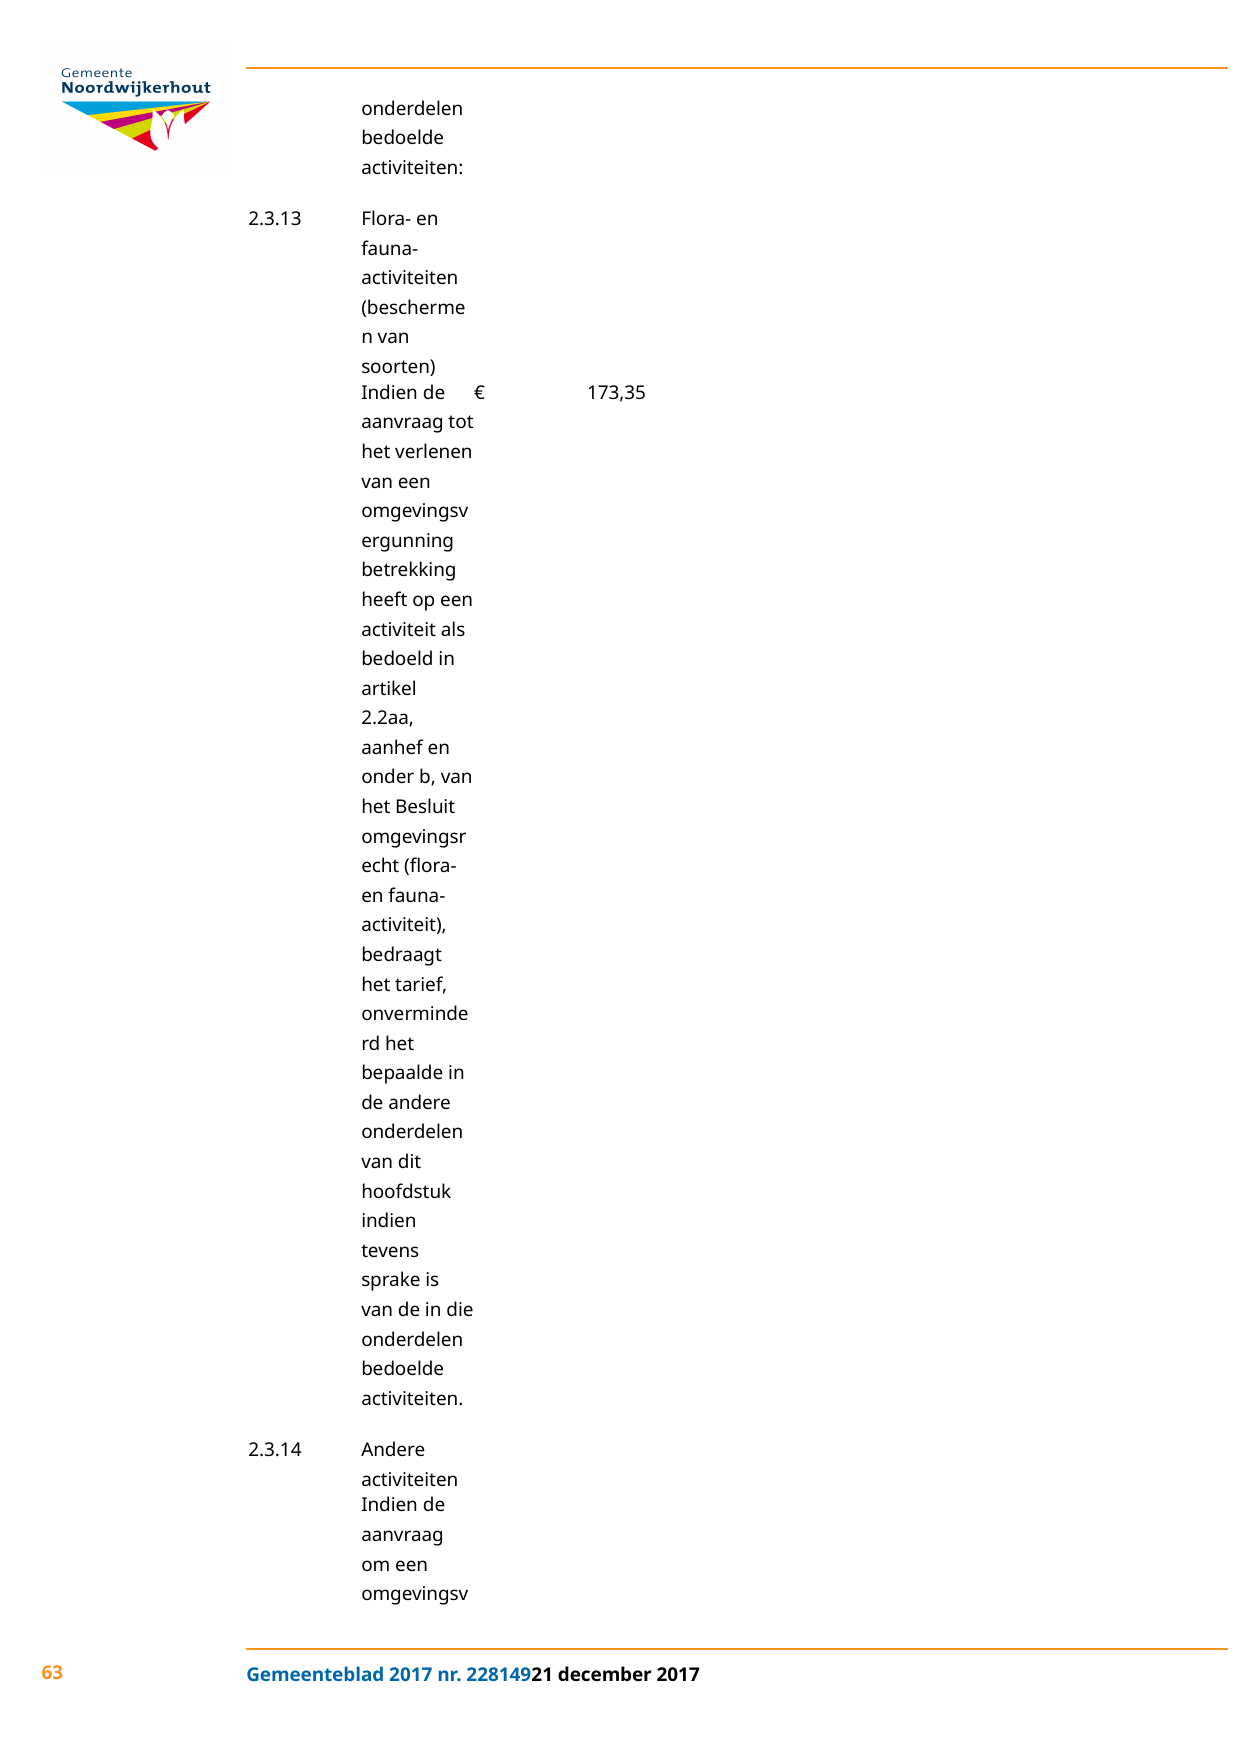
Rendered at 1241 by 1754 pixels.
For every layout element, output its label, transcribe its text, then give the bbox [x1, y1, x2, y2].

table_cell [248, 379, 361, 1411]
table_cell [587, 1436, 700, 1492]
table_cell [474, 205, 587, 379]
table_cell [587, 95, 700, 180]
table_cell [587, 180, 700, 205]
table_cell [248, 180, 361, 205]
table_cell Indien de aanvraag tot het verlenen van een omgevingsvergunning betrekking heeft op een activiteit als bedoeld in artikel 2.2aa, aanhef en onder b, van het Besluit omgevingsrecht (flora- en fauna-activiteit), bedraagt het tarief, onverminderd het bepaalde in de andere onderdelen van dit hoofdstuk indien tevens sprake is van de in die onderdelen bedoelde activiteiten. [361, 379, 474, 1411]
table_cell [361, 180, 474, 205]
table_cell [248, 1492, 361, 1606]
table_cell Andere activiteiten [361, 1436, 474, 1492]
table_cell [587, 205, 700, 379]
table_cell [474, 180, 587, 205]
table_cell [474, 1411, 587, 1436]
table_cell 173,35 [587, 379, 700, 1411]
table_cell Flora- en fauna-activiteiten (beschermen van soorten) [361, 205, 474, 379]
table_cell [474, 1492, 587, 1606]
table_cell Indien de aanvraag om een omgevingsv [361, 1492, 474, 1606]
table_cell [361, 1411, 474, 1436]
table_cell [587, 1492, 700, 1606]
table_cell [248, 95, 361, 180]
table_cell 2.3.13 [248, 205, 361, 379]
table_cell [587, 1411, 700, 1436]
table_cell [474, 1436, 587, 1492]
table_cell [248, 1411, 361, 1436]
table_cell onderdelen bedoelde activiteiten: [361, 95, 474, 180]
table_cell € [474, 379, 587, 1411]
table_cell 2.3.14 [248, 1436, 361, 1492]
table_cell [474, 95, 587, 180]
picture [41, 47, 231, 172]
